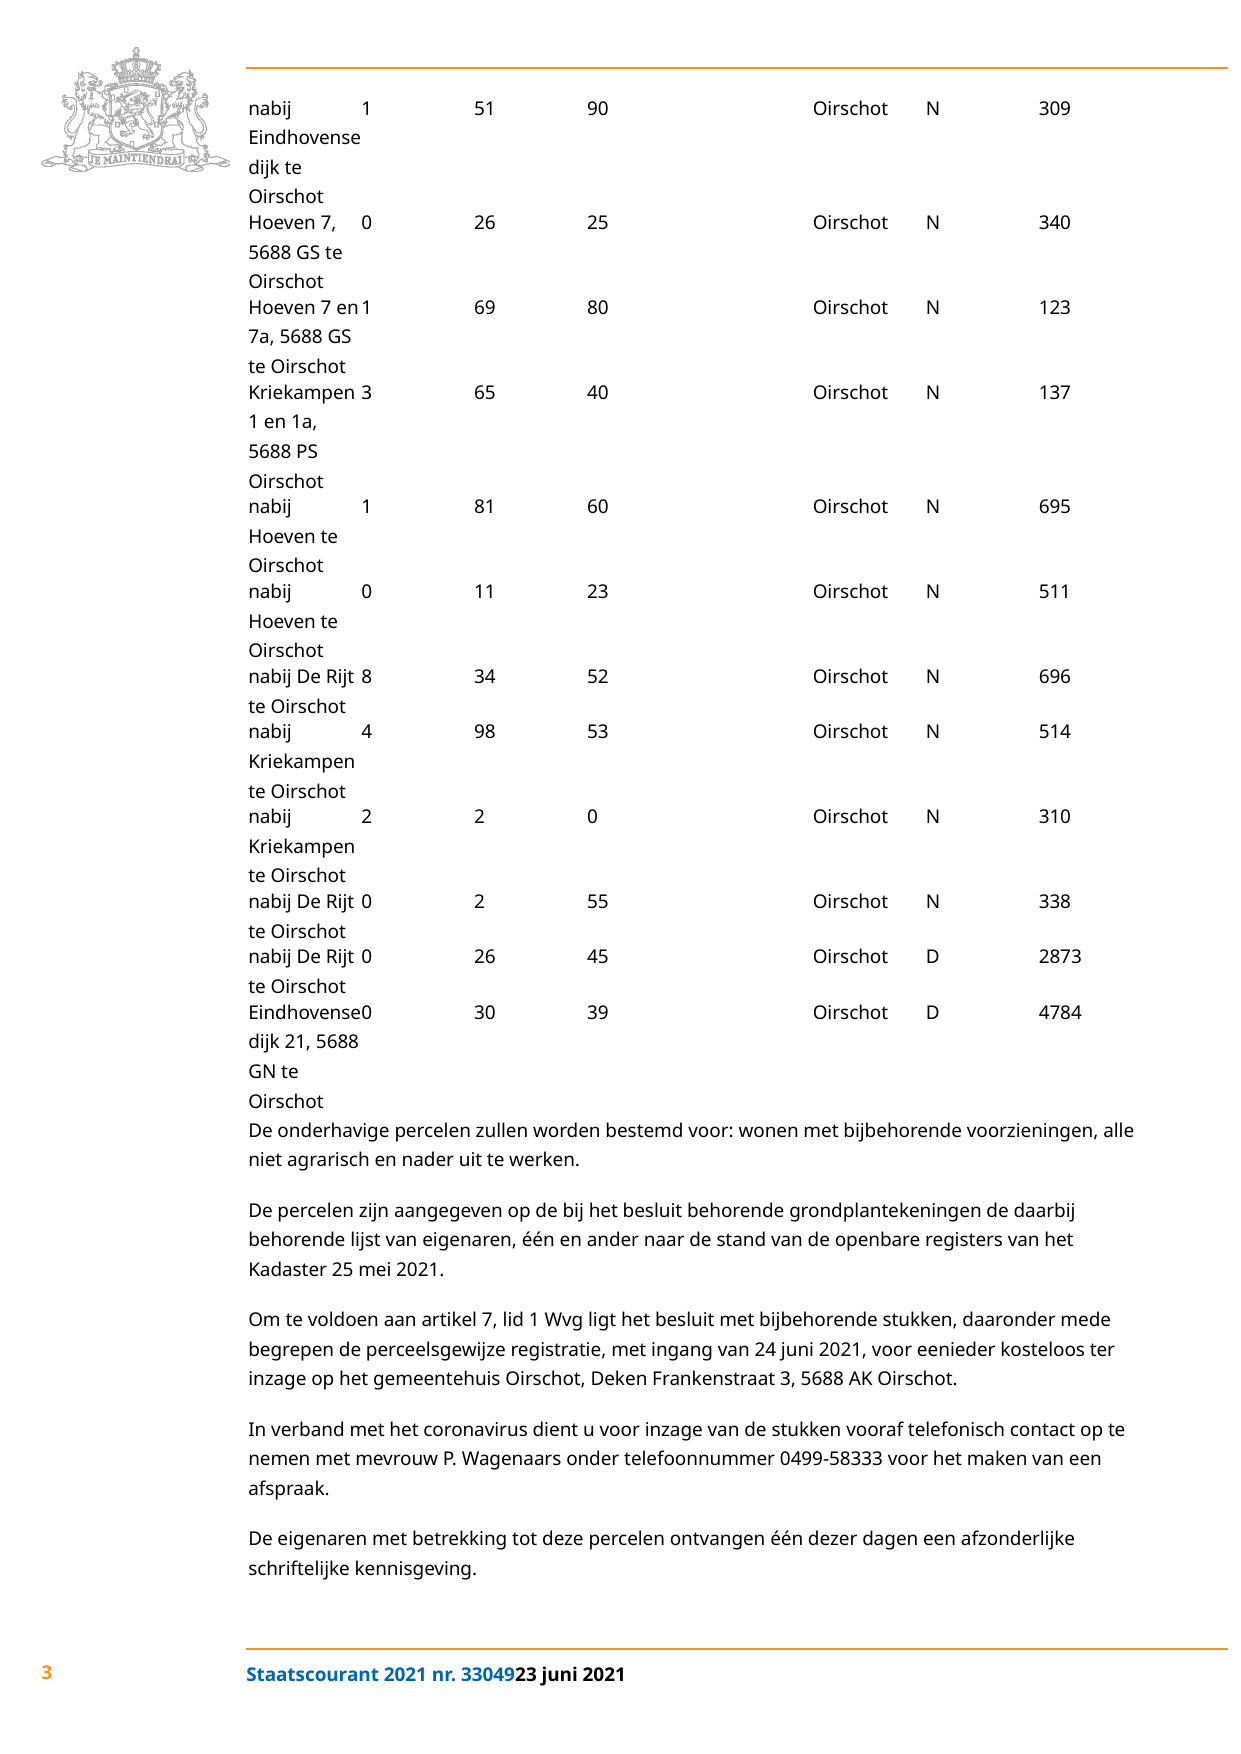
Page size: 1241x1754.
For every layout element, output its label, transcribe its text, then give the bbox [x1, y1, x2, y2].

table_cell 2 [361, 804, 474, 888]
table_cell [700, 719, 813, 803]
table_cell Oirschot [813, 999, 926, 1113]
table_cell 26 [474, 944, 587, 999]
table_cell 123 [1039, 294, 1152, 379]
table_cell [700, 579, 813, 663]
table_cell 2 [474, 804, 587, 888]
table_cell Oirschot [813, 944, 926, 999]
table_cell [700, 294, 813, 379]
table_cell 340 [1039, 209, 1152, 294]
table_cell D [926, 944, 1038, 999]
text De percelen zijn aangegeven op de bij het besluit behorende grondplantekeningen de daarbij behorende lijst van eigenaren, één en ander naar de stand van de openbare registers van het Kadaster 25 mei 2021. [248, 1197, 1152, 1282]
table_cell 25 [587, 209, 700, 294]
table_cell Oirschot [813, 379, 926, 493]
table_cell 60 [587, 494, 700, 578]
table_cell 0 [361, 579, 474, 663]
table_cell Kriekampen 1 en 1a, 5688 PS Oirschot [248, 379, 361, 493]
table_cell nabij De Rijt te Oirschot [248, 663, 361, 719]
table_cell N [926, 663, 1038, 719]
table_cell Oirschot [813, 889, 926, 944]
table_cell nabij Hoeven te Oirschot [248, 579, 361, 663]
table_cell N [926, 209, 1038, 294]
table_cell [700, 494, 813, 578]
table_cell Oirschot [813, 95, 926, 209]
table_cell nabij De Rijt te Oirschot [248, 889, 361, 944]
table_cell 0 [361, 944, 474, 999]
table_cell [700, 999, 813, 1113]
table_cell Oirschot [813, 804, 926, 888]
table_cell Oirschot [813, 209, 926, 294]
table_cell [700, 944, 813, 999]
table_cell 1 [361, 294, 474, 379]
table_cell 338 [1039, 889, 1152, 944]
text De onderhavige percelen zullen worden bestemd voor: wonen met bijbehorende voorzieningen, alle niet agrarisch en nader uit te werken. [248, 1117, 1152, 1172]
table_cell 0 [361, 889, 474, 944]
table_cell 310 [1039, 804, 1152, 888]
table_cell [700, 889, 813, 944]
table_cell 90 [587, 95, 700, 209]
table_cell [700, 663, 813, 719]
table_cell 39 [587, 999, 700, 1113]
table_cell 695 [1039, 494, 1152, 578]
table_cell Hoeven 7, 5688 GS te Oirschot [248, 209, 361, 294]
table_cell N [926, 889, 1038, 944]
table_cell 11 [474, 579, 587, 663]
table_cell 2 [474, 889, 587, 944]
table_cell 34 [474, 663, 587, 719]
text Om te voldoen aan artikel 7, lid 1 Wvg ligt het besluit met bijbehorende stukken, daaronder mede begrepen de perceelsgewijze registratie, met ingang van 24 juni 2021, voor eenieder kosteloos ter inzage op het gemeentehuis Oirschot, Deken Frankenstraat 3, 5688 AK Oirschot. [248, 1306, 1152, 1391]
table_cell 4784 [1039, 999, 1152, 1113]
table_cell 1 [361, 95, 474, 209]
table_cell Hoeven 7 en 7a, 5688 GS te Oirschot [248, 294, 361, 379]
table_cell 40 [587, 379, 700, 493]
table_cell 309 [1039, 95, 1152, 209]
table_cell 30 [474, 999, 587, 1113]
table_cell 53 [587, 719, 700, 803]
table_cell nabij Kriekampen te Oirschot [248, 719, 361, 803]
table_cell nabij De Rijt te Oirschot [248, 944, 361, 999]
table_cell N [926, 579, 1038, 663]
table_cell 98 [474, 719, 587, 803]
table_cell 80 [587, 294, 700, 379]
table_cell N [926, 95, 1038, 209]
table_cell 0 [361, 999, 474, 1113]
table_cell Oirschot [813, 719, 926, 803]
table_cell 4 [361, 719, 474, 803]
table_cell 26 [474, 209, 587, 294]
table_cell D [926, 999, 1038, 1113]
table_cell 8 [361, 663, 474, 719]
table_cell N [926, 494, 1038, 578]
table_cell [700, 209, 813, 294]
table_cell 511 [1039, 579, 1152, 663]
table_cell 23 [587, 579, 700, 663]
table_cell 55 [587, 889, 700, 944]
table_cell Oirschot [813, 579, 926, 663]
table_cell N [926, 294, 1038, 379]
table_cell 0 [361, 209, 474, 294]
table_cell N [926, 379, 1038, 493]
text In verband met het coronavirus dient u voor inzage van de stukken vooraf telefonisch contact op te nemen met mevrouw P. Wagenaars onder telefoonnummer 0499-58333 voor het maken van een afspraak. [248, 1416, 1152, 1501]
table_cell [700, 95, 813, 209]
table_cell 3 [361, 379, 474, 493]
table_cell nabij Eindhovensedijk te Oirschot [248, 95, 361, 209]
table_cell 1 [361, 494, 474, 578]
table_cell Oirschot [813, 663, 926, 719]
table_cell Oirschot [813, 294, 926, 379]
table_cell N [926, 804, 1038, 888]
table_cell nabij Hoeven te Oirschot [248, 494, 361, 578]
table_cell [700, 379, 813, 493]
picture [41, 47, 231, 172]
text De eigenaren met betrekking tot deze percelen ontvangen één dezer dagen een afzonderlijke schriftelijke kennisgeving. [248, 1526, 1152, 1581]
table_cell 51 [474, 95, 587, 209]
table_cell 45 [587, 944, 700, 999]
table_cell 69 [474, 294, 587, 379]
table_cell Oirschot [813, 494, 926, 578]
table_cell [700, 804, 813, 888]
table_cell Eindhovensedijk 21, 5688 GN te Oirschot [248, 999, 361, 1113]
table_cell N [926, 719, 1038, 803]
table_cell 81 [474, 494, 587, 578]
table_cell nabij Kriekampen te Oirschot [248, 804, 361, 888]
table_cell 696 [1039, 663, 1152, 719]
table_cell 0 [587, 804, 700, 888]
table_cell 137 [1039, 379, 1152, 493]
table_cell 52 [587, 663, 700, 719]
table_cell 65 [474, 379, 587, 493]
table_cell 2873 [1039, 944, 1152, 999]
table_cell 514 [1039, 719, 1152, 803]
